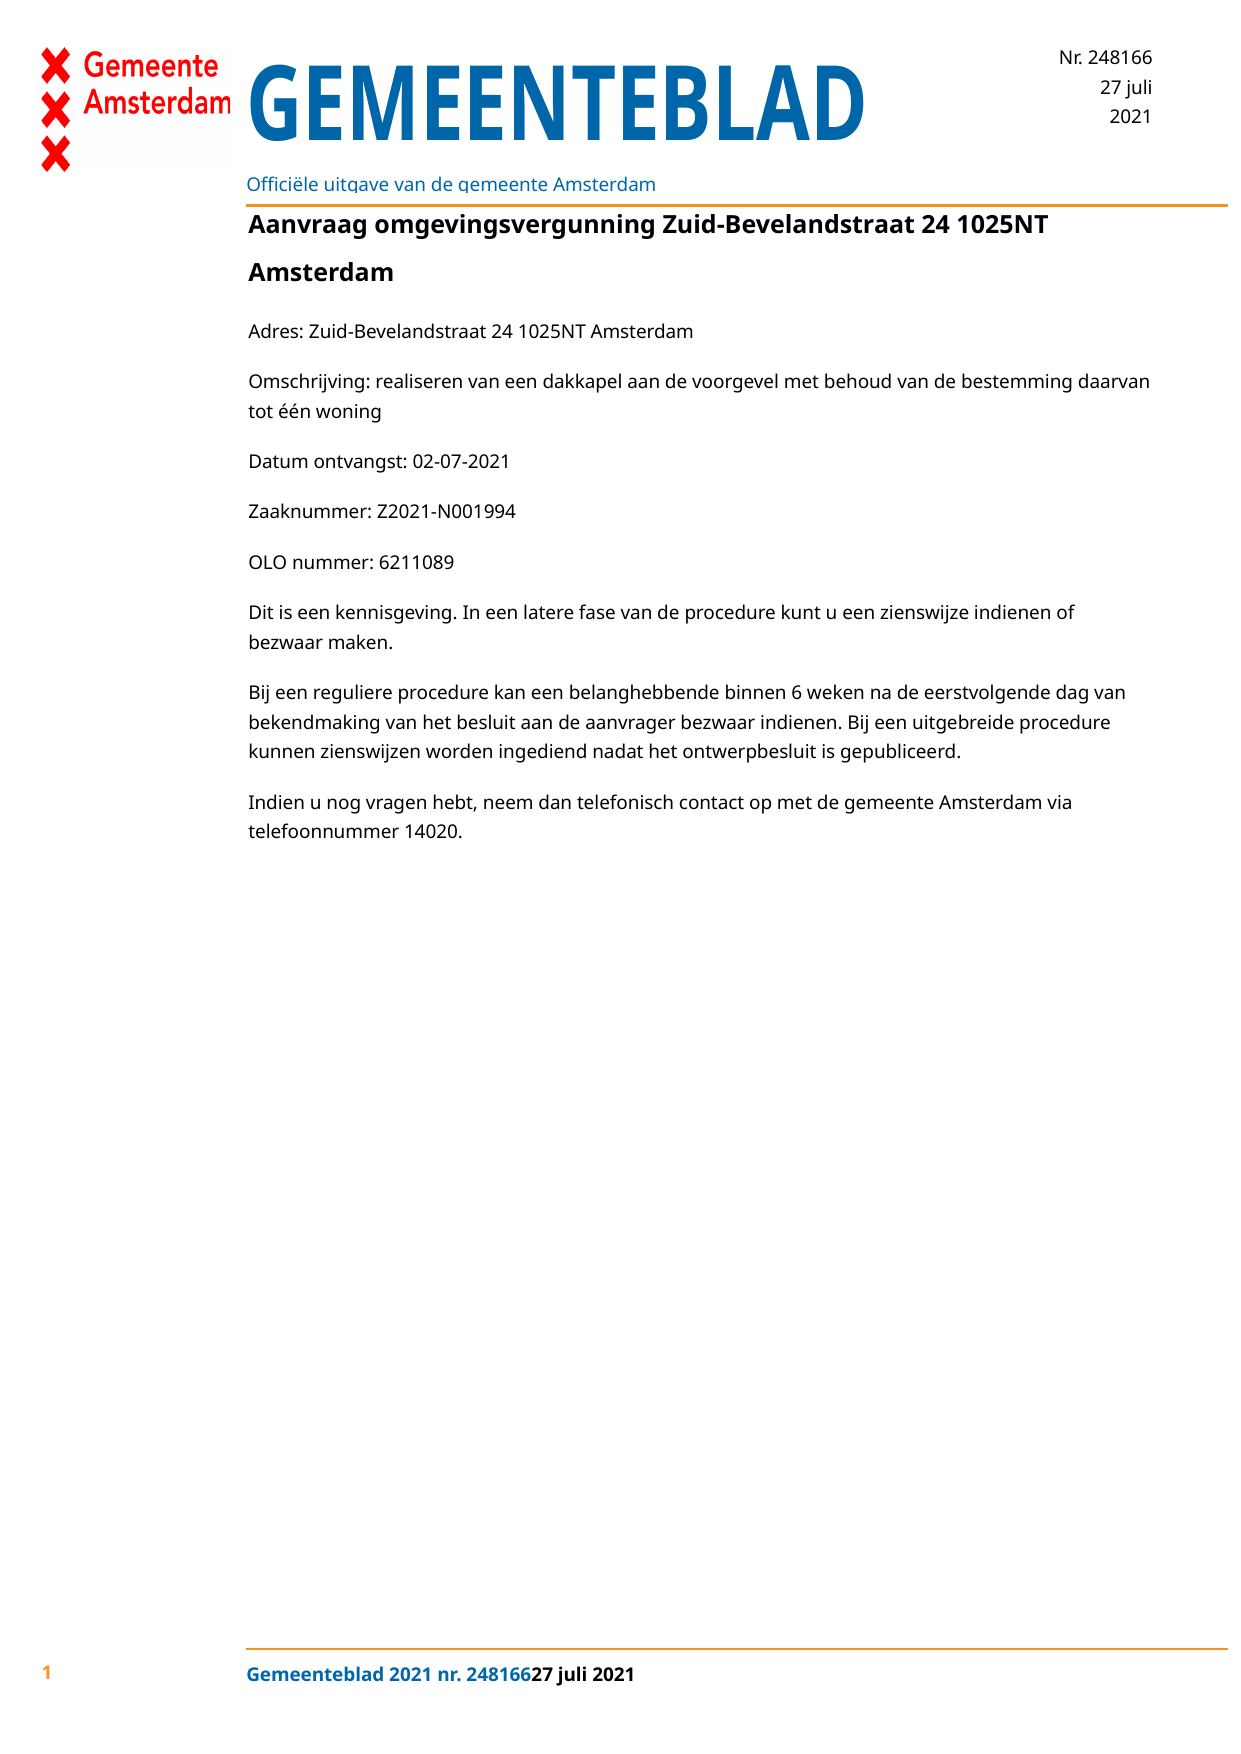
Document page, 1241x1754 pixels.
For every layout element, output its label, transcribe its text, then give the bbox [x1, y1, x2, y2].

picture [41, 47, 231, 172]
text Datum ontvangst: 02-07-2021 [248, 448, 1152, 474]
text Dit is een kennisgeving. In een latere fase van de procedure kunt u een zienswijze indienen of bezwaar maken. [248, 599, 1152, 655]
text Adres: Zuid-Bevelandstraat 24 1025NT Amsterdam [248, 318, 1152, 344]
text Indien u nog vragen hebt, neem dan telefonisch contact op met de gemeente Amsterdam via telefoonnummer 14020. [248, 789, 1152, 844]
text Bij een reguliere procedure kan een belanghebbende binnen 6 weken na de eerstvolgende dag van bekendmaking van het besluit aan de aanvrager bezwaar indienen. Bij een uitgebreide procedure kunnen zienswijzen worden ingediend nadat het ontwerpbesluit is gepubliceerd. [248, 679, 1152, 764]
text Aanvraag omgevingsvergunning Zuid-Bevelandstraat 24 1025NT Amsterdam [248, 207, 1152, 288]
text Zaaknummer: Z2021-N001994 [248, 499, 1152, 524]
text Omschrijving: realiseren van een dakkapel aan de voorgevel met behoud van de bestemming daarvan tot één woning [248, 368, 1152, 424]
text OLO nummer: 6211089 [248, 549, 1152, 575]
